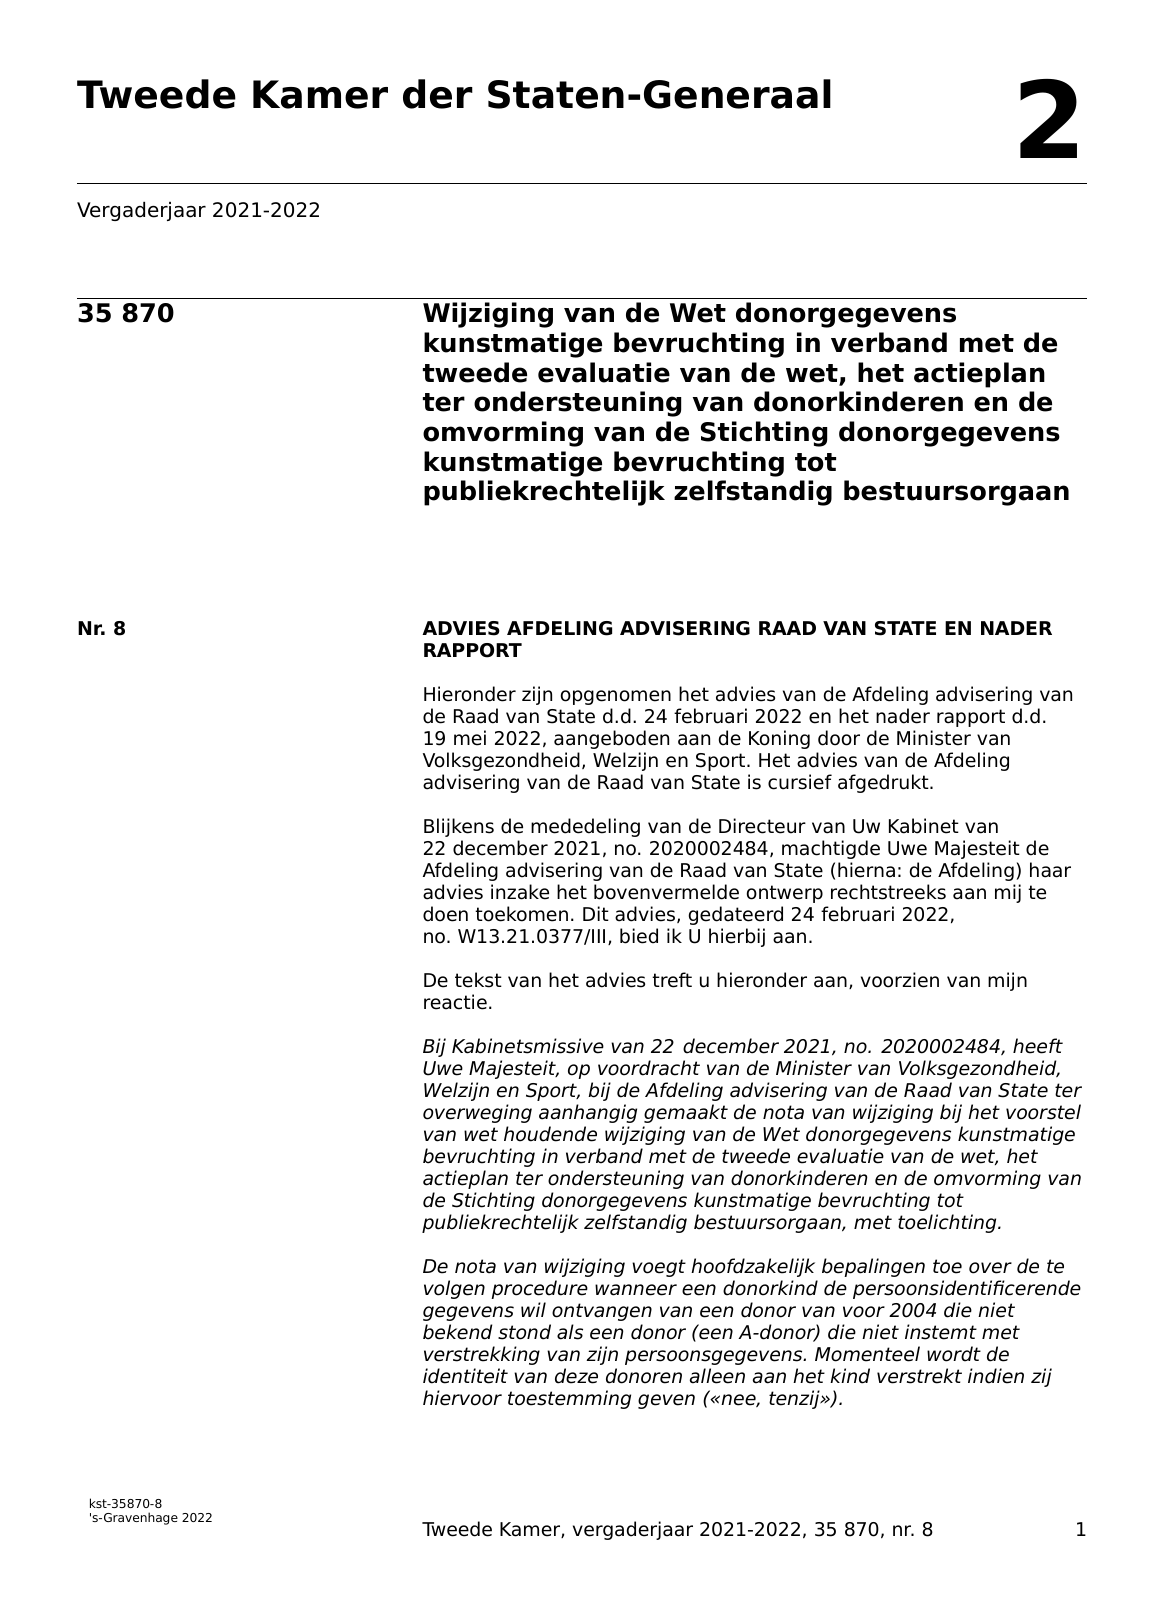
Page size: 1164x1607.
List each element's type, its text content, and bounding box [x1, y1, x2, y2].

text kst-35870-8 [88, 1497, 323, 1511]
text Hieronder zijn opgenomen het advies van de Afdeling advisering van de Raad van State d.d. 24 februari 2022 en het nader rapport d.d. 19 mei 2022, aangeboden aan de Koning door de Minister van Volksgezondheid, Welzijn en Sport. Het advies van de Afdeling advisering van de Raad van State is cursief afgedrukt. [422, 684, 1087, 794]
text De tekst van het advies treft u hieronder aan, voorzien van mijn reactie. [422, 970, 1087, 1014]
subtitle Nr. 8 ADVIES AFDELING ADVISERING RAAD VAN STATE EN NADER RAPPORT [77, 618, 1087, 662]
table_header Tweede Kamer der Staten-Generaal [77, 59, 886, 183]
table_header 2 [886, 59, 1087, 183]
text Bij Kabinetsmissive van 22 december 2021, no. 2020002484, heeft Uwe Majesteit, op voordracht van de Minister van Volksgezondheid, Welzijn en Sport, bij de Afdeling advisering van de Raad van State ter overweging aanhangig gemaakt de nota van wijziging bij het voorstel van wet houdende wijziging van de Wet donorgegevens kunstmatige bevruchting in verband met de tweede evaluatie van de wet, het actieplan ter ondersteuning van donorkinderen en de omvorming van de Stichting donorgegevens kunstmatige bevruchting tot publiekrechtelijk zelfstandig bestuursorgaan, met toelichting. [422, 1036, 1087, 1234]
subtitle 35 870 Wijziging van de Wet donorgegevens kunstmatige bevruchting in verband met de tweede evaluatie van de wet, het actieplan ter ondersteuning van donorkinderen en de omvorming van de Stichting donorgegevens kunstmatige bevruchting tot publiekrechtelijk zelfstandig bestuursorgaan [77, 299, 1087, 507]
text De nota van wijziging voegt hoofdzakelijk bepalingen toe over de te volgen procedure wanneer een donorkind de persoonsidentificerende gegevens wil ontvangen van een donor van voor 2004 die niet bekend stond als een donor (een A-donor) die niet instemt met verstrekking van zijn persoonsgegevens. Momenteel wordt de identiteit van deze donoren alleen aan het kind verstrekt indien zij hiervoor toestemming geven («nee, tenzij»). [422, 1256, 1087, 1410]
text Blijkens de mededeling van de Directeur van Uw Kabinet van 22 december 2021, no. 2020002484, machtigde Uwe Majesteit de Afdeling advisering van de Raad van State (hierna: de Afdeling) haar advies inzake het bovenvermelde ontwerp rechtstreeks aan mij te doen toekomen. Dit advies, gedateerd 24 februari 2022, no. W13.21.0377/III, bied ik U hierbij aan. [422, 816, 1087, 948]
table_cell Vergaderjaar 2021-2022 [77, 184, 1087, 298]
text 's-Gravenhage 2022 [88, 1511, 323, 1525]
